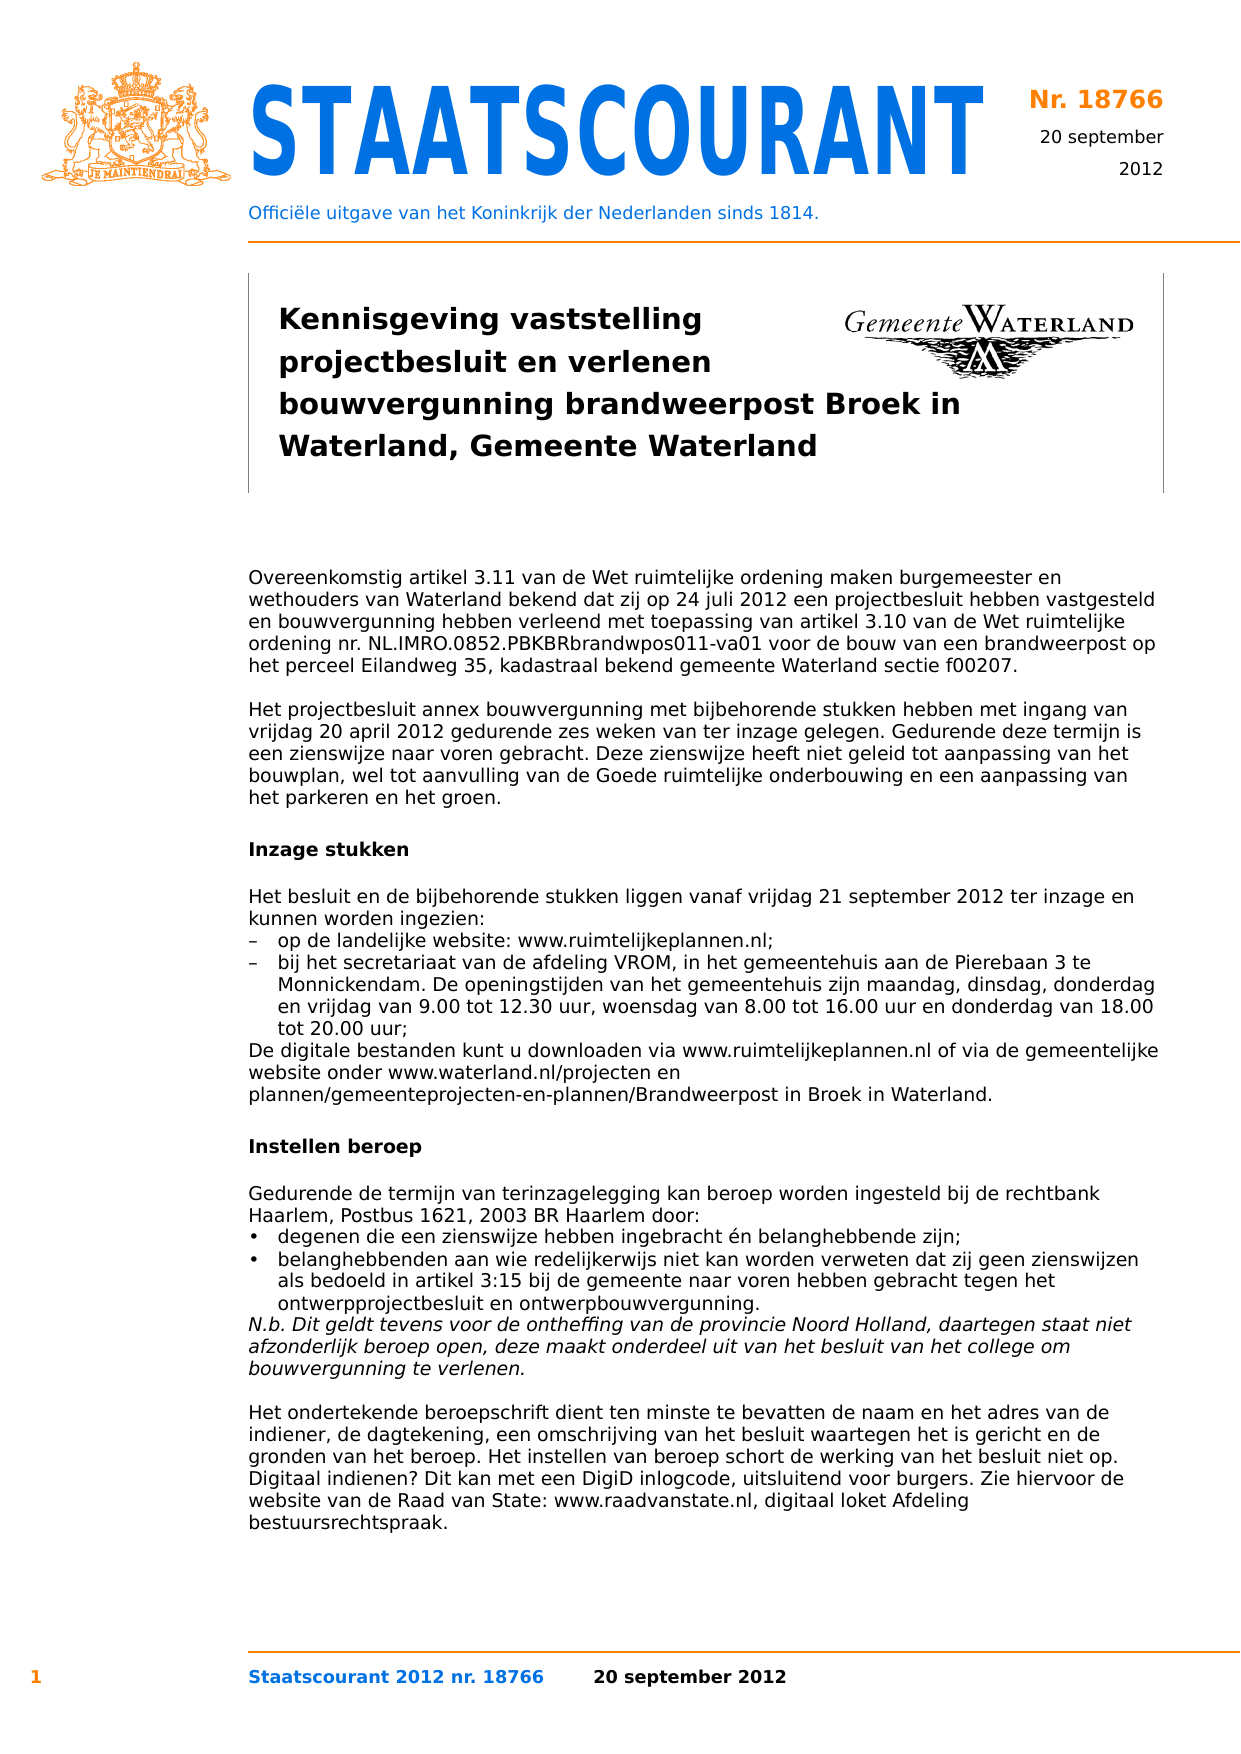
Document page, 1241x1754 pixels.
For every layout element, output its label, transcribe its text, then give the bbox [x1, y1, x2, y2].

table_cell Officiële uitgave van het Koninkrijk der Nederlanden sinds 1814. [248, 203, 1240, 241]
table_cell 20 september [998, 121, 1240, 153]
table_cell 2012 [998, 153, 1240, 203]
picture [41, 62, 231, 186]
text Gedurende de termijn van terinzagelegging kan beroep worden ingesteld bij de rechtbank Haarlem, Postbus 1621, 2003 BR Haarlem door: [248, 1182, 1163, 1226]
table_header STAATSCOURANT [248, 62, 998, 203]
text N.b. Dit geldt tevens voor de ontheffing van de provincie Noord Holland, daartegen staat niet afzonderlijk beroep open, deze maakt onderdeel uit van het besluit van het college om bouwvergunning te verlenen. [248, 1314, 1163, 1380]
subtitle Inzage stukken [248, 839, 1163, 861]
text – bij het secretariaat van de afdeling VROM, in het gemeentehuis aan de Pierebaan 3 te Monnickendam. De openingstijden van het gemeentehuis zijn maandag, dinsdag, donderdag en vrijdag van 9.00 tot 12.30 uur, woensdag van 8.00 tot 16.00 uur en donderdag van 18.00 tot 20.00 uur; [248, 952, 1163, 1039]
text Overeenkomstig artikel 3.11 van de Wet ruimtelijke ordening maken burgemeester en wethouders van Waterland bekend dat zij op 24 juli 2012 een projectbesluit hebben vastgesteld en bouwvergunning hebben verleend met toepassing van artikel 3.10 van de Wet ruimtelijke ordening nr. NL.IMRO.0852.PBKBRbrandwpos011-va01 voor de bouw van een brandweerpost op het perceel Eilandweg 35, kadastraal bekend gemeente Waterland sectie f00207. [248, 567, 1163, 677]
subtitle Kennisgeving vaststelling projectbesluit en verlenen bouwvergunning brandweerpost Broek in Waterland, Gemeente Waterland [249, 273, 1163, 493]
picture [844, 302, 1134, 380]
text Digitaal indienen? Dit kan met een DigiD inlogcode, uitsluitend voor burgers. Zie hiervoor de website van de Raad van State: www.raadvanstate.nl, digitaal loket Afdeling bestuursrechtspraak. [248, 1468, 1163, 1534]
text • degenen die een zienswijze hebben ingebracht én belanghebbende zijn; [248, 1226, 1163, 1248]
text De digitale bestanden kunt u downloaden via www.ruimtelijkeplannen.nl of via de gemeentelijke website onder www.waterland.nl/projecten en plannen/gemeenteprojecten-en-plannen/Brandweerpost in Broek in Waterland. [248, 1039, 1163, 1106]
table_header Nr. 18766 [998, 62, 1240, 121]
text – op de landelijke website: www.ruimtelijkeplannen.nl; [248, 930, 1163, 952]
table_header [25, 62, 248, 241]
text • belanghebbenden aan wie redelijkerwijs niet kan worden verweten dat zij geen zienswijzen als bedoeld in artikel 3:15 bij de gemeente naar voren hebben gebracht tegen het ontwerpprojectbesluit en ontwerpbouwvergunning. [248, 1248, 1163, 1314]
subtitle Instellen beroep [248, 1136, 1163, 1157]
text Het besluit en de bijbehorende stukken liggen vanaf vrijdag 21 september 2012 ter inzage en kunnen worden ingezien: [248, 886, 1163, 930]
text Het projectbesluit annex bouwvergunning met bijbehorende stukken hebben met ingang van vrijdag 20 april 2012 gedurende zes weken van ter inzage gelegen. Gedurende deze termijn is een zienswijze naar voren gebracht. Deze zienswijze heeft niet geleid tot aanpassing van het bouwplan, wel tot aanvulling van de Goede ruimtelijke onderbouwing en een aanpassing van het parkeren en het groen. [248, 699, 1163, 809]
text Het ondertekende beroepschrift dient ten minste te bevatten de naam en het adres van de indiener, de dagtekening, een omschrijving van het besluit waartegen het is gericht en de gronden van het beroep. Het instellen van beroep schort de werking van het besluit niet op. [248, 1402, 1163, 1468]
